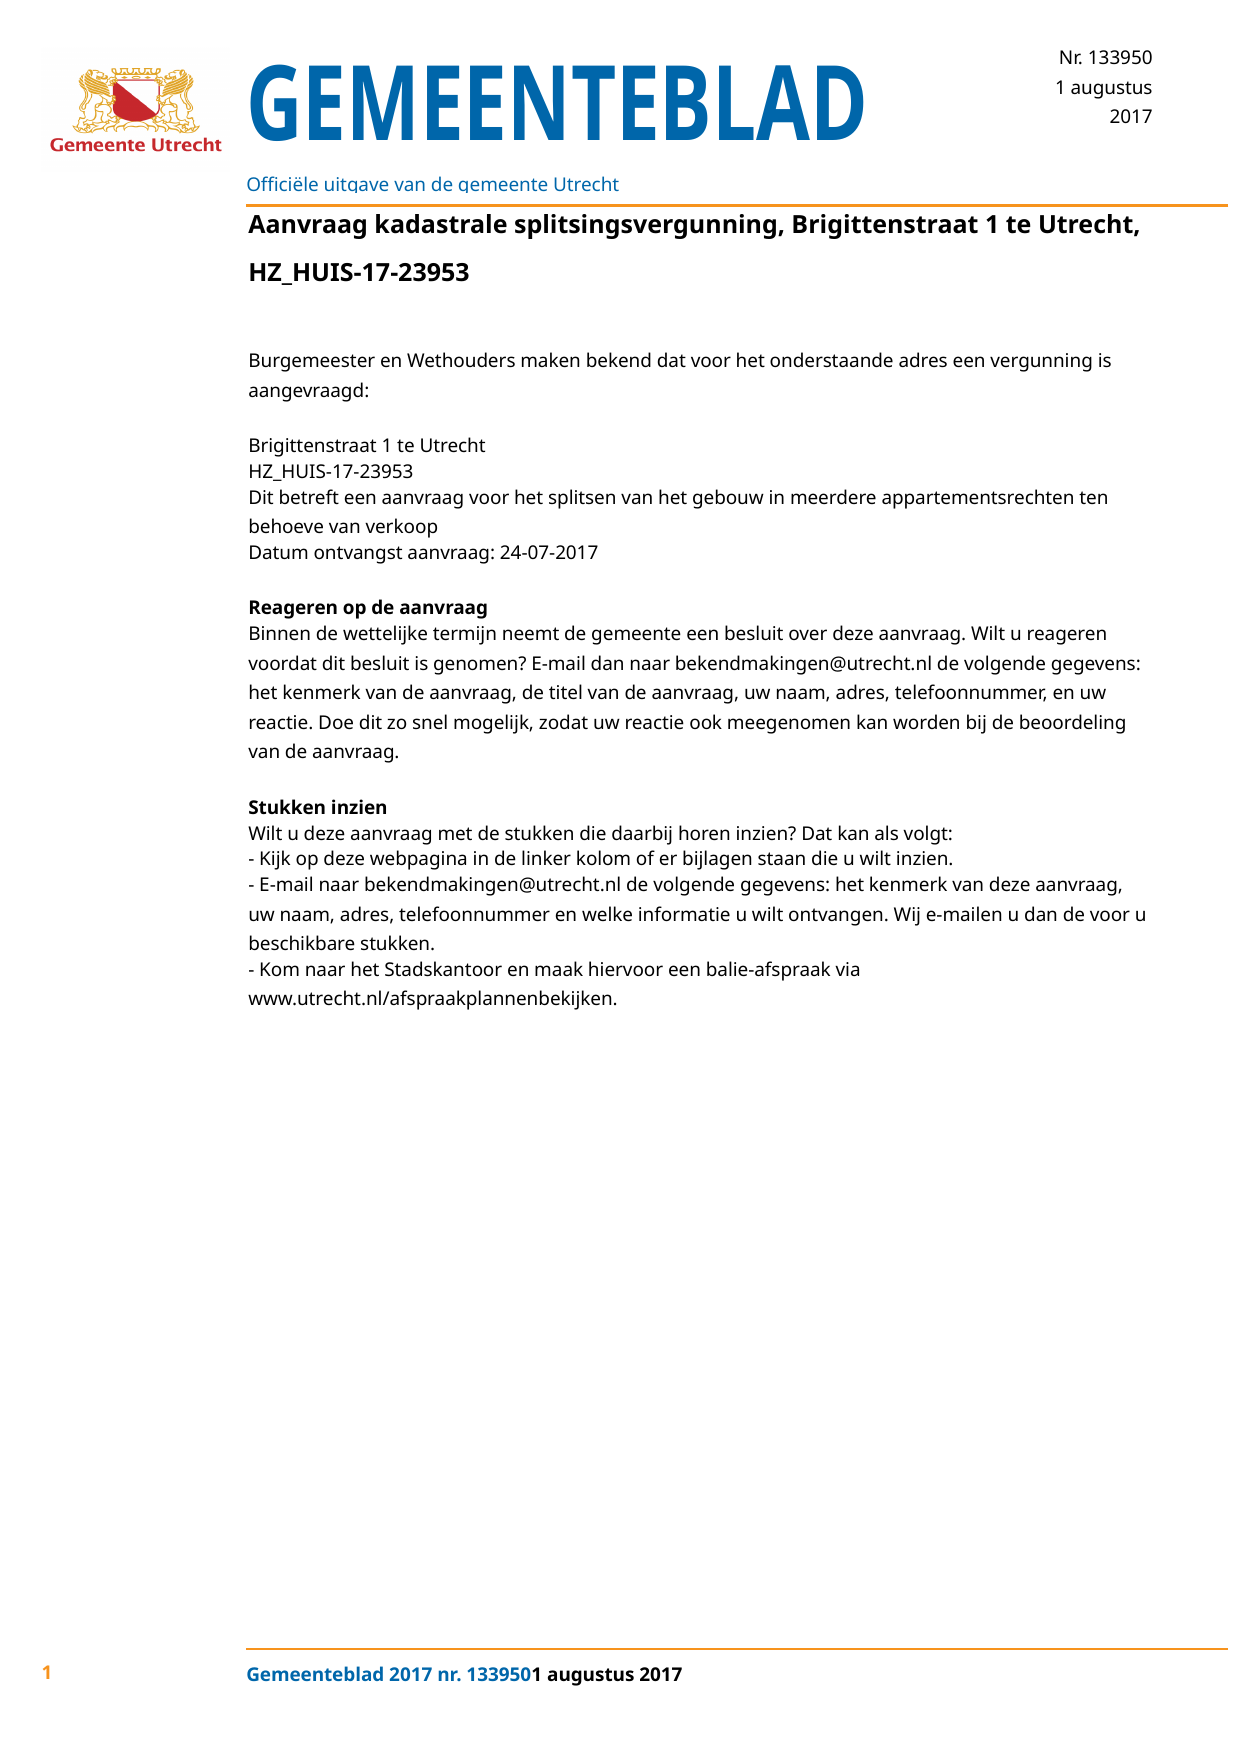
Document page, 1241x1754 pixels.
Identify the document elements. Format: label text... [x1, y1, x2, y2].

table_cell Brigittenstraat 1 te Utrecht [248, 433, 1152, 458]
table_cell Stukken inzien [248, 794, 1152, 820]
text Aanvraag kadastrale splitsingsvergunning, Brigittenstraat 1 te Utrecht, HZ_HUIS-17-23953 [248, 207, 1152, 288]
picture [41, 47, 231, 172]
table_cell Datum ontvangst aanvraag: 24-07-2017 [248, 539, 1152, 594]
table_header Burgemeester en Wethouders maken bekend dat voor het onderstaande adres een vergunning is aangevraagd: [248, 348, 1152, 432]
table_cell Reageren op de aanvraag [248, 595, 1152, 620]
table_cell Dit betreft een aanvraag voor het splitsen van het gebouw in meerdere appartementsrechten ten behoeve van verkoop [248, 484, 1152, 539]
table_cell - Kom naar het Stadskantoor en maak hiervoor een balie-afspraak via www.utrecht.nl/afspraakplannenbekijken. [248, 956, 1152, 1011]
table_cell Binnen de wettelijke termijn neemt de gemeente een besluit over deze aanvraag. Wilt u reageren voordat dit besluit is genomen? E-mail dan naar bekendmakingen@utrecht.nl de volgende gegevens: het kenmerk van de aanvraag, de titel van de aanvraag, uw naam, adres, telefoonnummer, en uw reactie. Doe dit zo snel mogelijk, zodat uw reactie ook meegenomen kan worden bij de beoordeling van de aanvraag. [248, 620, 1152, 794]
table_cell - E-mail naar bekendmakingen@utrecht.nl de volgende gegevens: het kenmerk van deze aanvraag, uw naam, adres, telefoonnummer en welke informatie u wilt ontvangen. Wij e-mailen u dan de voor u beschikbare stukken. [248, 871, 1152, 956]
table_cell Wilt u deze aanvraag met de stukken die daarbij horen inzien? Dat kan als volgt: [248, 820, 1152, 845]
table_cell HZ_HUIS-17-23953 [248, 458, 1152, 484]
table_cell - Kijk op deze webpagina in de linker kolom of er bijlagen staan die u wilt inzien. [248, 845, 1152, 871]
